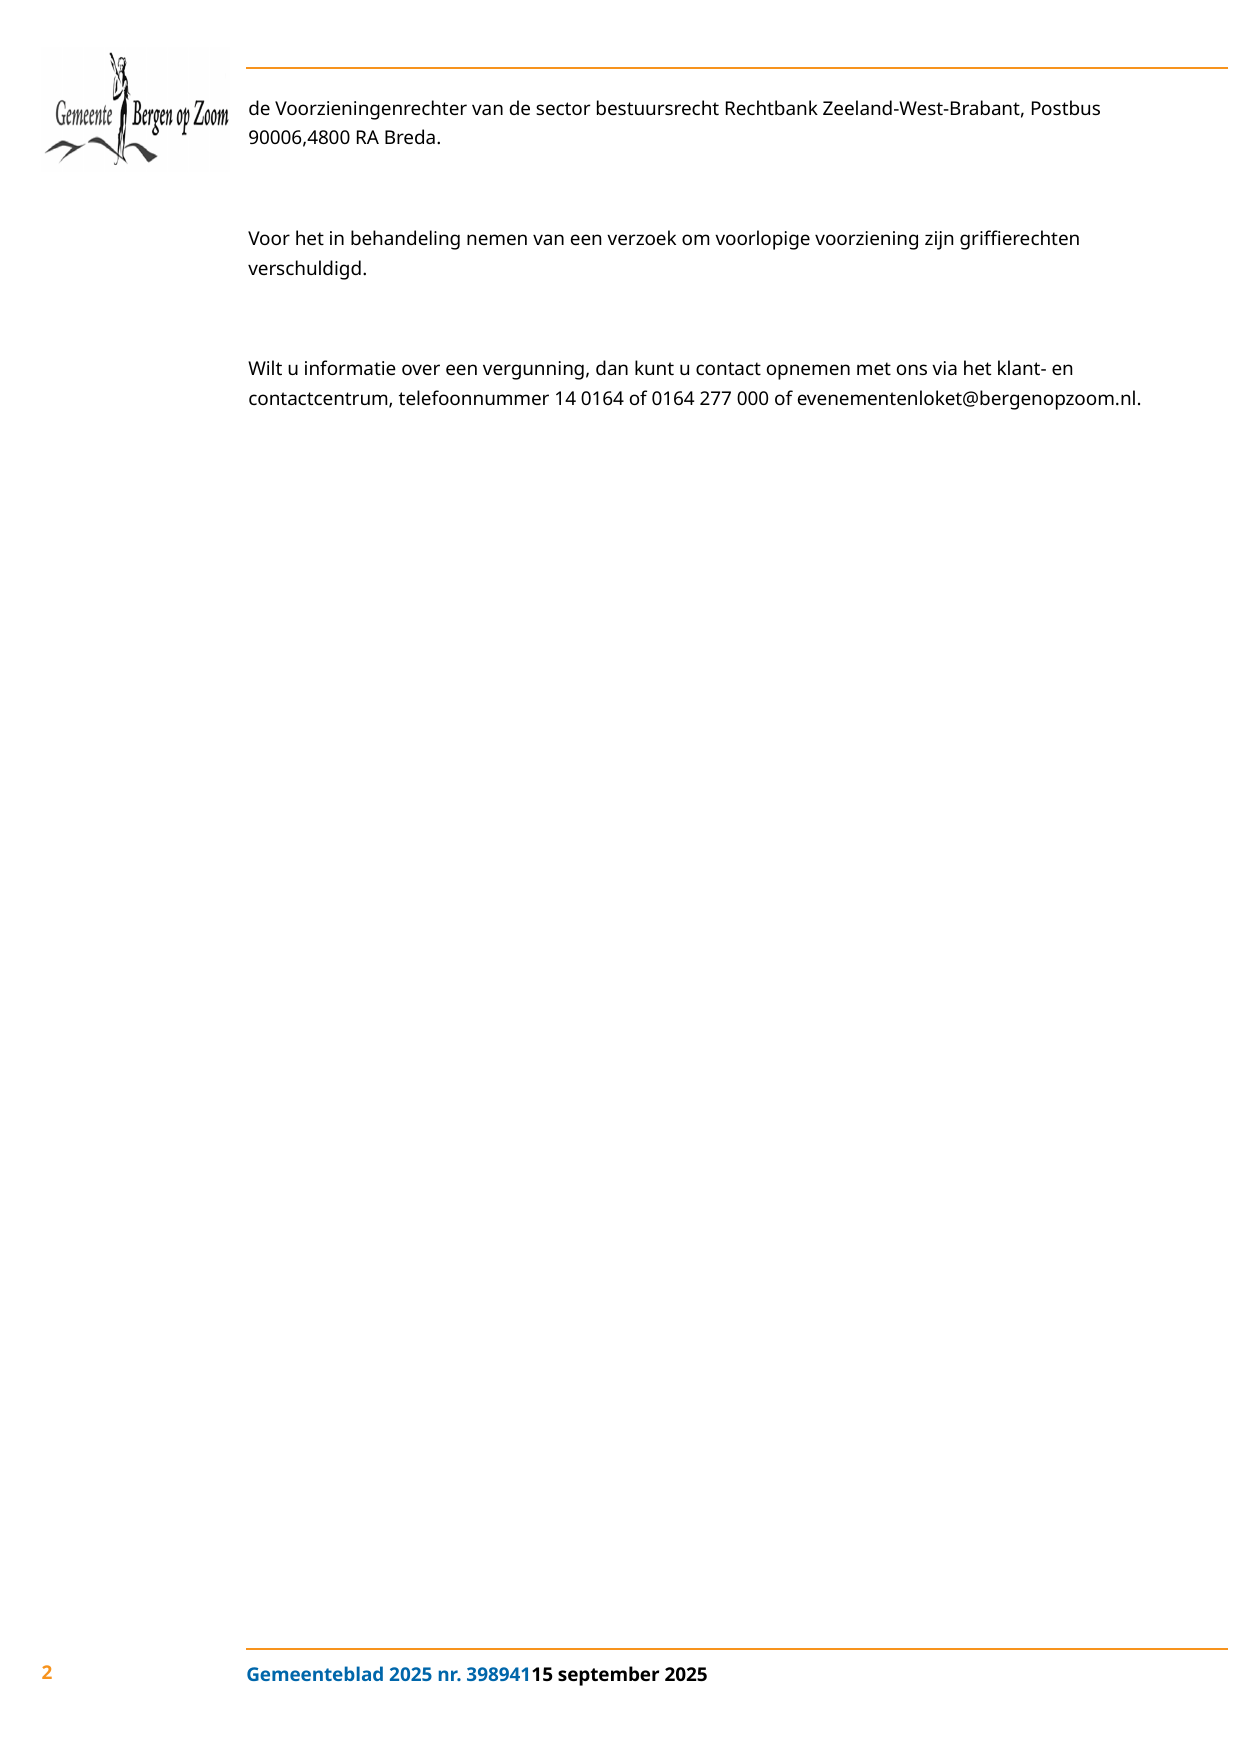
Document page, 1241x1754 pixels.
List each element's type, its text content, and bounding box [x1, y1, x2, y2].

text Wilt u informatie over een vergunning, dan kunt u contact opnemen met ons via het klant- en contactcentrum, telefoonnummer 14 0164 of 0164 277 000 of evenementenloket@bergenopzoom.nl. [248, 356, 1152, 411]
text Voor het in behandeling nemen van een verzoek om voorlopige voorziening zijn griffierechten verschuldigd. [248, 225, 1152, 281]
picture [41, 47, 231, 172]
text de Voorzieningenrechter van de sector bestuursrecht Rechtbank Zeeland-West-Brabant, Postbus 90006,4800 RA Breda. [248, 95, 1152, 150]
